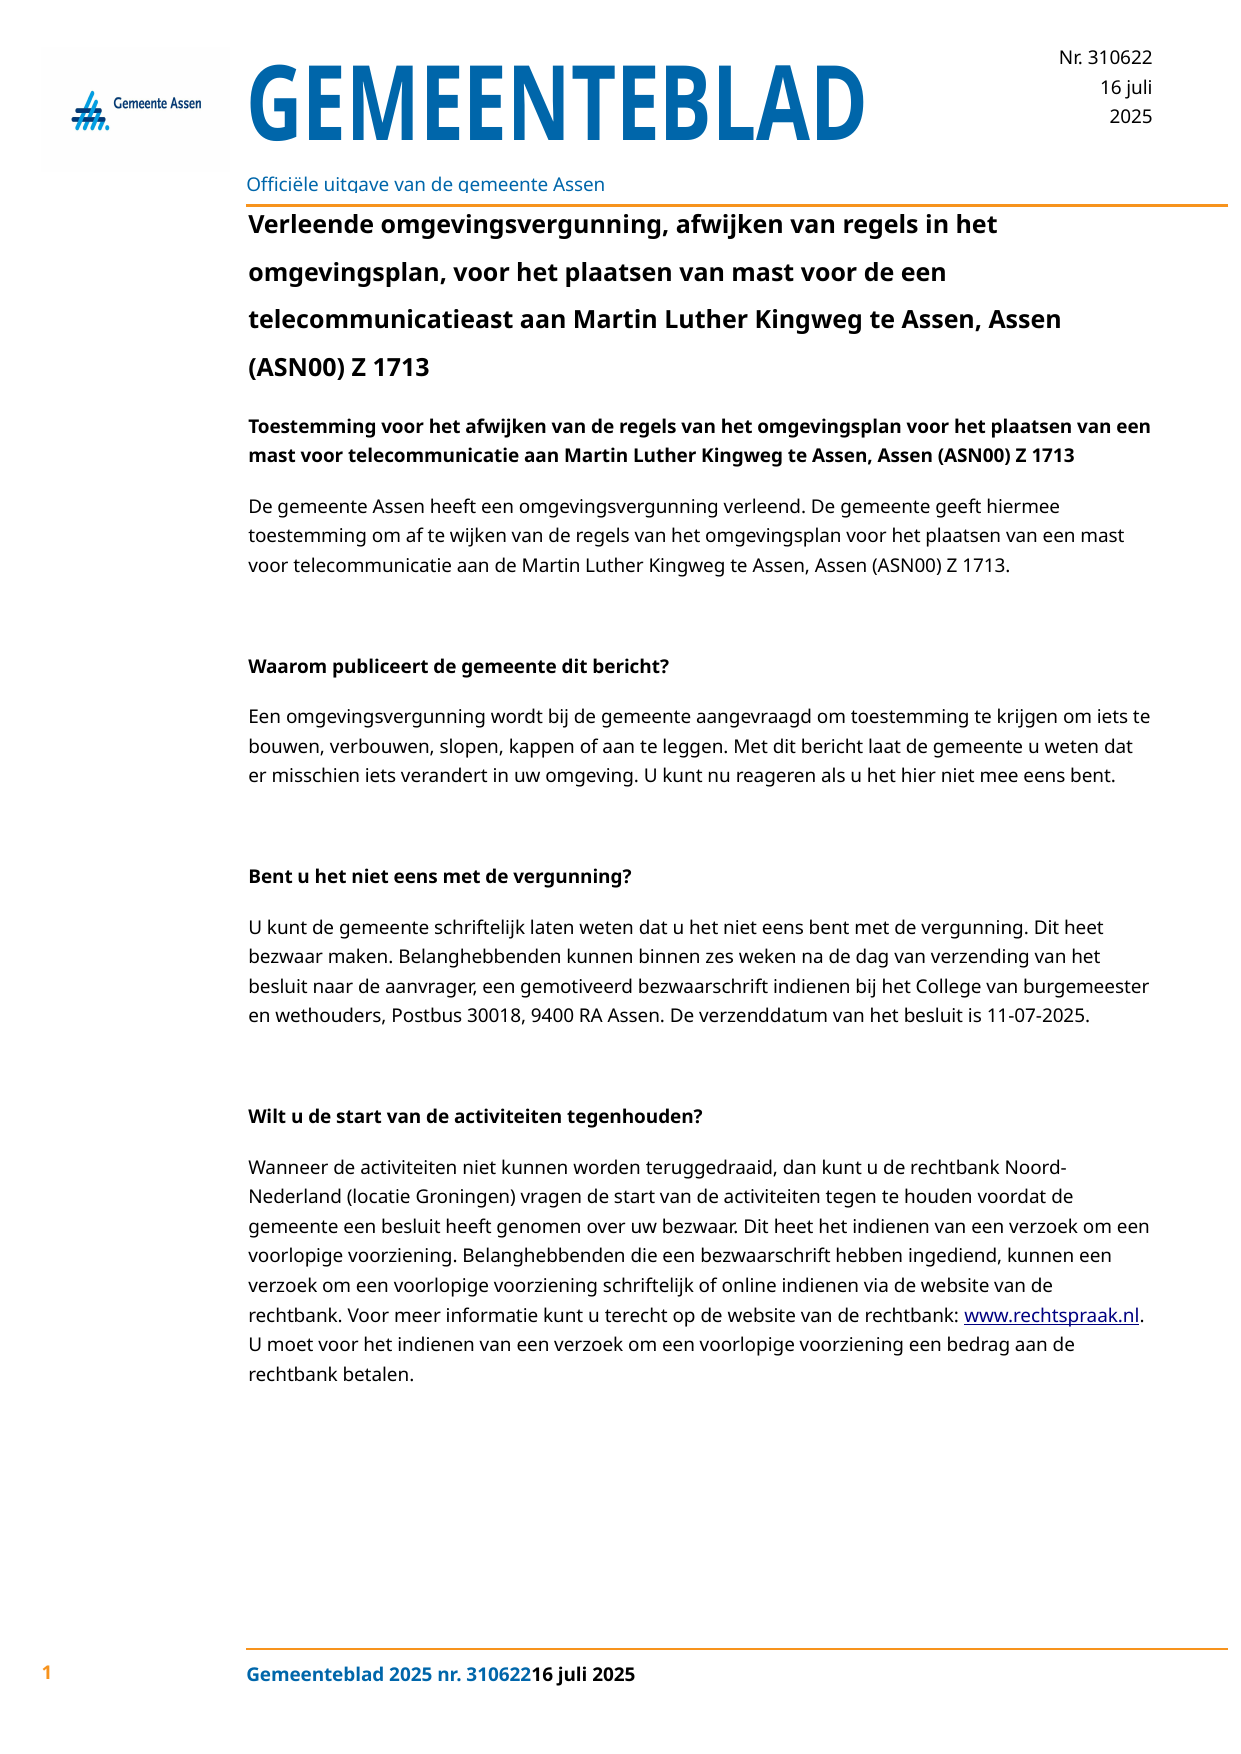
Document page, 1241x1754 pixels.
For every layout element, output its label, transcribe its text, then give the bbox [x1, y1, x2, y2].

text Toestemming voor het afwijken van de regels van het omgevingsplan voor het plaatsen van een mast voor telecommunicatie aan Martin Luther Kingweg te Assen, Assen (ASN00) Z 1713 [248, 413, 1152, 468]
text De gemeente Assen heeft een omgevingsvergunning verleend. De gemeente geeft hiermee toestemming om af te wijken van de regels van het omgevingsplan voor het plaatsen van een mast voor telecommunicatie aan de Martin Luther Kingweg te Assen, Assen (ASN00) Z 1713. [248, 493, 1152, 578]
text Wilt u de start van de activiteiten tegenhouden? [248, 1103, 1152, 1129]
text Een omgevingsvergunning wordt bij de gemeente aangevraagd om toestemming te krijgen om iets te bouwen, verbouwen, slopen, kappen of aan te leggen. Met dit bericht laat de gemeente u weten dat er misschien iets verandert in uw omgeving. U kunt nu reageren als u het hier niet mee eens bent. [248, 703, 1152, 788]
picture [41, 47, 231, 172]
text Waarom publiceert de gemeente dit bericht? [248, 653, 1152, 679]
text U kunt de gemeente schriftelijk laten weten dat u het niet eens bent met de vergunning. Dit heet bezwaar maken. Belanghebbenden kunnen binnen zes weken na de dag van verzending van het besluit naar de aanvrager, een gemotiveerd bezwaarschrift indienen bij het College van burgemeester en wethouders, Postbus 30018, 9400 RA Assen. De verzenddatum van het besluit is 11-07-2025. [248, 914, 1152, 1028]
text Verleende omgevingsvergunning, afwijken van regels in het omgevingsplan, voor het plaatsen van mast voor de een telecommunicatieast aan Martin Luther Kingweg te Assen, Assen (ASN00) Z 1713 [248, 207, 1152, 384]
text Wanneer de activiteiten niet kunnen worden teruggedraaid, dan kunt u de rechtbank Noord-Nederland (locatie Groningen) vragen de start van de activiteiten tegen te houden voordat de gemeente een besluit heeft genomen over uw bezwaar. Dit heet het indienen van een verzoek om een voorlopige voorziening. Belanghebbenden die een bezwaarschrift hebben ingediend, kunnen een verzoek om een voorlopige voorziening schriftelijk of online indienen via de website van de rechtbank. Voor meer informatie kunt u terecht op de website van de rechtbank: www.rechtspraak.nl. U moet voor het indienen van een verzoek om een voorlopige voorziening een bedrag aan de rechtbank betalen. [248, 1154, 1152, 1387]
text Bent u het niet eens met de vergunning? [248, 863, 1152, 889]
